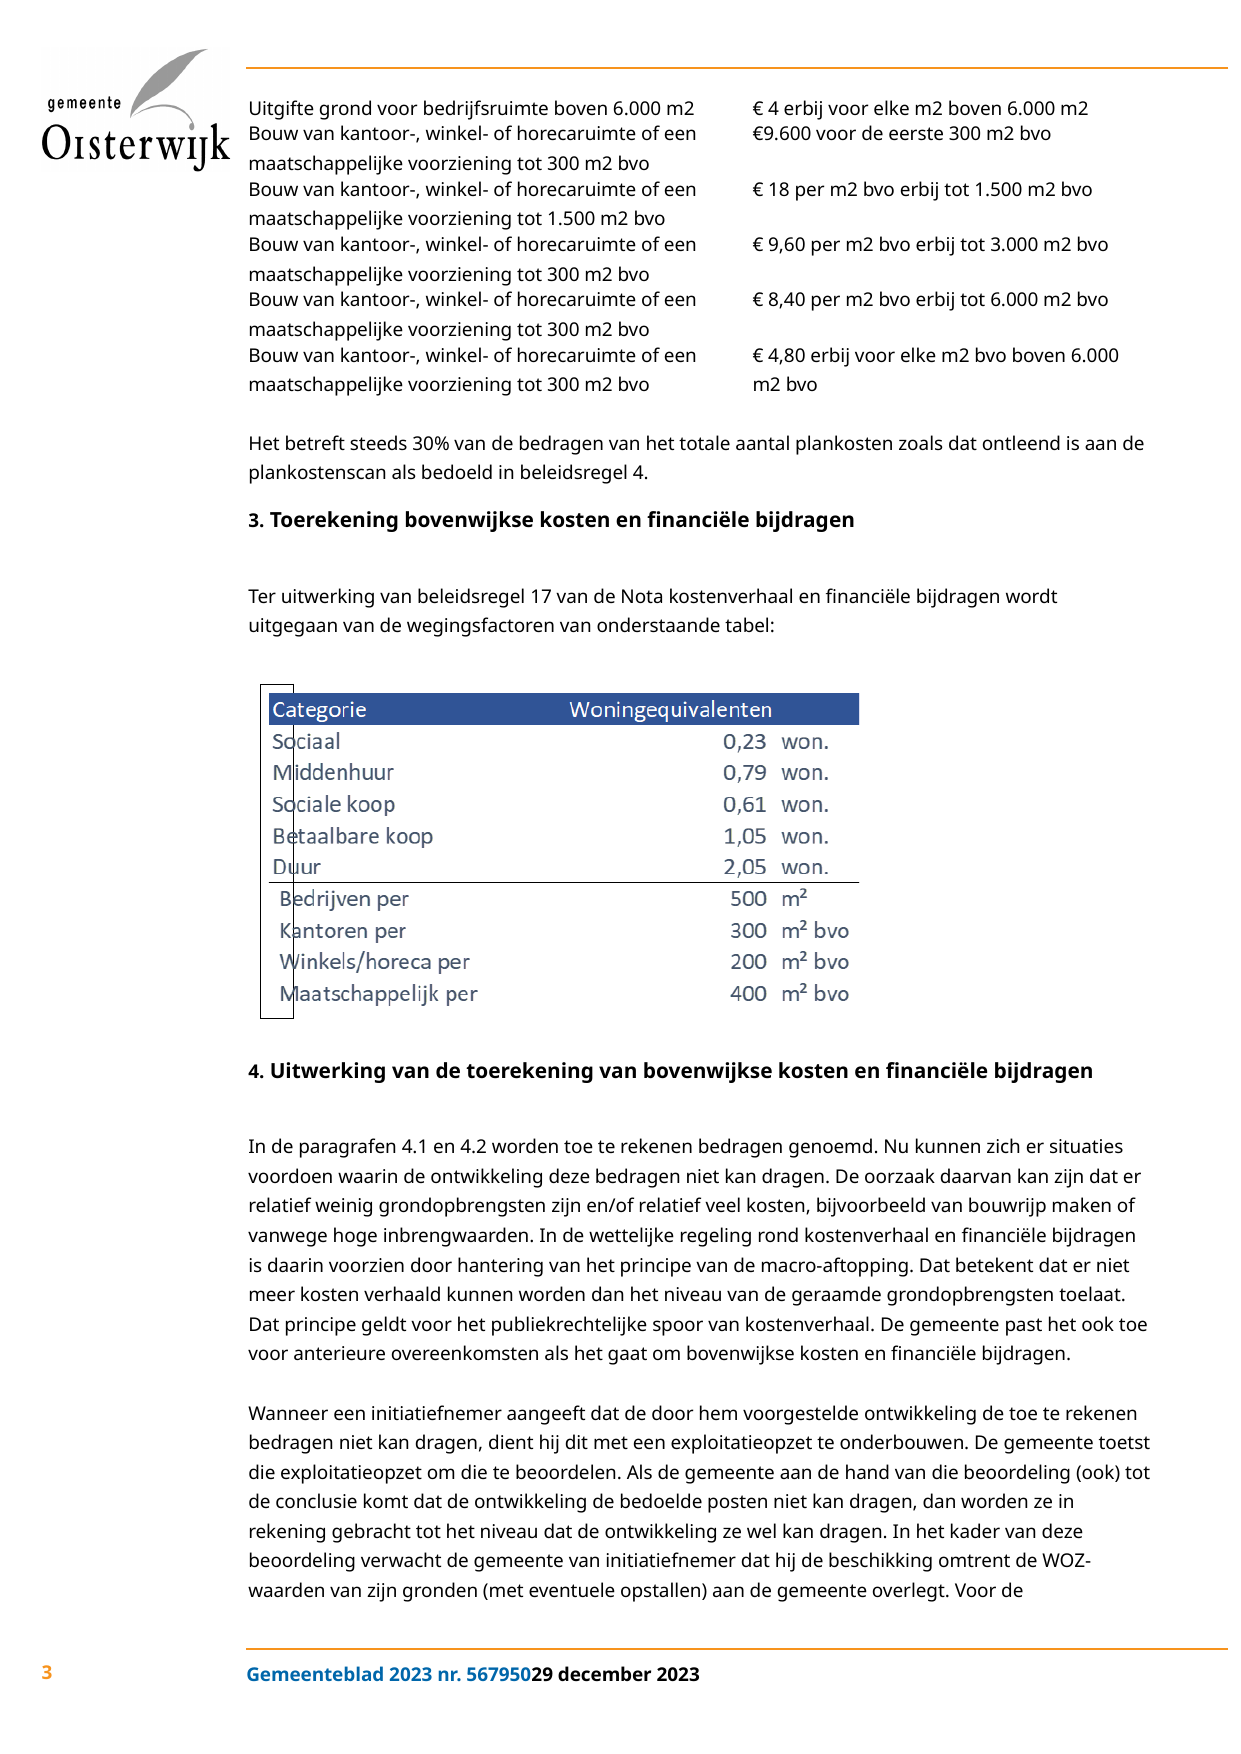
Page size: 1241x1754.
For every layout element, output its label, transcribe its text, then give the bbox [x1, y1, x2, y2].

table_cell Bouw van kantoor-, winkel- of horecaruimte of een maatschappelijke voorziening tot 300 m2 bvo [248, 286, 752, 342]
text In de paragrafen 4.1 en 4.2 worden toe te rekenen bedragen genoemd. Nu kunnen zich er situaties voordoen waarin de ontwikkeling deze bedragen niet kan dragen. De oorzaak daarvan kan zijn dat er relatief weinig grondopbrengsten zijn en/of relatief veel kosten, bijvoorbeeld van bouwrijp maken of vanwege hoge inbrengwaarden. In de wettelijke regeling rond kostenverhaal en financiële bijdragen is daarin voorzien door hantering van het principe van de macro-aftopping. Dat betekent dat er niet meer kosten verhaald kunnen worden dan het niveau van de geraamde grondopbrengsten toelaat. Dat principe geldt voor het publiekrechtelijke spoor van kostenverhaal. De gemeente past het ook toe voor anterieure overeenkomsten als het gaat om bovenwijkse kosten en financiële bijdragen. [248, 1133, 1152, 1366]
text 4. Uitwerking van de toerekening van bovenwijkse kosten en financiële bijdragen [248, 1056, 1152, 1084]
table_cell Bouw van kantoor-, winkel- of horecaruimte of een maatschappelijke voorziening tot 300 m2 bvo [248, 231, 752, 286]
text Wanneer een initiatiefnemer aangeeft dat de door hem voorgestelde ontwikkeling de toe te rekenen bedragen niet kan dragen, dient hij dit met een exploitatieopzet te onderbouwen. De gemeente toetst die exploitatieopzet om die te beoordelen. Als de gemeente aan de hand van die beoordeling (ook) tot de conclusie komt dat de ontwikkeling de bedoelde posten niet kan dragen, dan worden ze in rekening gebracht tot het niveau dat de ontwikkeling ze wel kan dragen. In het kader van deze beoordeling verwacht de gemeente van initiatiefnemer dat hij de beschikking omtrent de WOZ-waarden van zijn gronden (met eventuele opstallen) aan de gemeente overlegt. Voor de [248, 1400, 1152, 1603]
picture [41, 47, 231, 172]
text 3. Toerekening bovenwijkse kosten en financiële bijdragen [248, 505, 1152, 533]
table_cell €9.600 voor de eerste 300 m2 bvo [752, 121, 1152, 176]
table_cell € 4,80 erbij voor elke m2 bvo boven 6.000 m2 bvo [752, 342, 1152, 397]
table_cell € 9,60 per m2 bvo erbij tot 3.000 m2 bvo [752, 231, 1152, 286]
table_cell Bouw van kantoor-, winkel- of horecaruimte of een maatschappelijke voorziening tot 1.500 m2 bvo [248, 176, 752, 231]
text Het betreft steeds 30% van de bedragen van het totale aantal plankosten zoals dat ontleend is aan de plankostenscan als bedoeld in beleidsregel 4. [248, 430, 1152, 485]
table_cell Uitgifte grond voor bedrijfsruimte boven 6.000 m2 [248, 95, 752, 121]
table_cell € 18 per m2 bvo erbij tot 1.500 m2 bvo [752, 176, 1152, 231]
table_cell € 4 erbij voor elke m2 boven 6.000 m2 [752, 95, 1152, 121]
picture [268, 692, 860, 1010]
text Ter uitwerking van beleidsregel 17 van de Nota kostenverhaal en financiële bijdragen wordt uitgegaan van de wegingsfactoren van onderstaande tabel: [248, 583, 1152, 638]
table_cell Bouw van kantoor-, winkel- of horecaruimte of een maatschappelijke voorziening tot 300 m2 bvo [248, 121, 752, 176]
table_cell € 8,40 per m2 bvo erbij tot 6.000 m2 bvo [752, 286, 1152, 342]
table_cell Bouw van kantoor-, winkel- of horecaruimte of een maatschappelijke voorziening tot 300 m2 bvo [248, 342, 752, 397]
